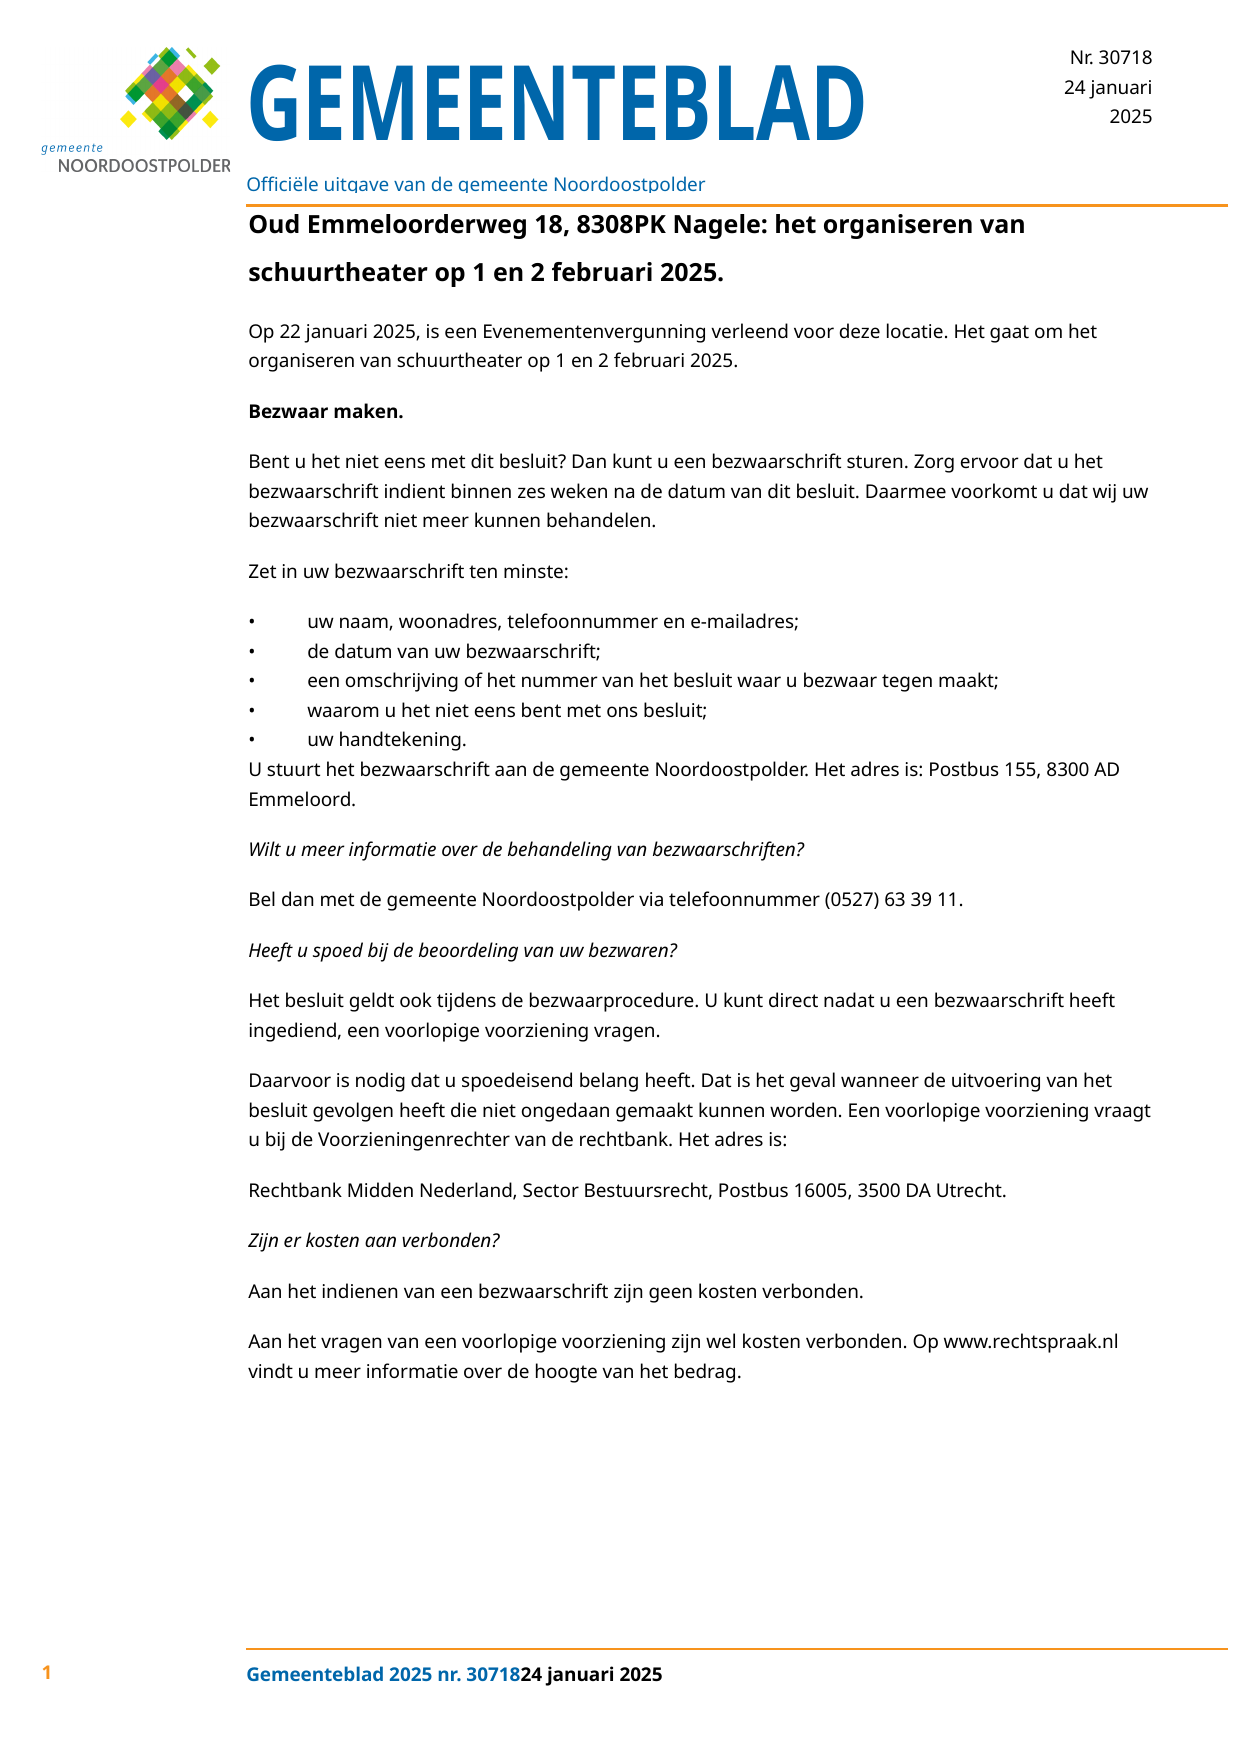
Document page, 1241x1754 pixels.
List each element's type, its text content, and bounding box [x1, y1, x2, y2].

text Zet in uw bezwaarschrift ten minste: [248, 558, 1152, 584]
text Zijn er kosten aan verbonden? [248, 1227, 1152, 1253]
text Heeft u spoed bij de beoordeling van uw bezwaren? [248, 937, 1152, 963]
text Het besluit geldt ook tijdens de bezwaarprocedure. U kunt direct nadat u een bezwaarschrift heeft ingediend, een voorlopige voorziening vragen. [248, 987, 1152, 1043]
text U stuurt het bezwaarschrift aan de gemeente Noordoostpolder. Het adres is: Postbus 155, 8300 AD Emmeloord. [248, 756, 1152, 812]
text Op 22 januari 2025, is een Evenementenvergunning verleend voor deze locatie. Het gaat om het organiseren van schuurtheater op 1 en 2 februari 2025. [248, 318, 1152, 373]
text Rechtbank Midden Nederland, Sector Bestuursrecht, Postbus 16005, 3500 DA Utrecht. [248, 1177, 1152, 1203]
text Bent u het niet eens met dit besluit? Dan kunt u een bezwaarschrift sturen. Zorg ervoor dat u het bezwaarschrift indient binnen zes weken na de datum van dit besluit. Daarmee voorkomt u dat wij uw bezwaarschrift niet meer kunnen behandelen. [248, 448, 1152, 533]
text Aan het indienen van een bezwaarschrift zijn geen kosten verbonden. [248, 1278, 1152, 1304]
list uw naam, woonadres, telefoonnummer en e-mailadres; [248, 608, 1152, 634]
text Oud Emmeloorderweg 18, 8308PK Nagele: het organiseren van schuurtheater op 1 en 2 februari 2025. [248, 207, 1152, 288]
text Bezwaar maken. [248, 398, 1152, 424]
text Bel dan met de gemeente Noordoostpolder via telefoonnummer (0527) 63 39 11. [248, 887, 1152, 912]
list waarom u het niet eens bent met ons besluit; [248, 697, 1152, 723]
list de datum van uw bezwaarschrift; [248, 638, 1152, 664]
text Aan het vragen van een voorlopige voorziening zijn wel kosten verbonden. Op www.rechtspraak.nl vindt u meer informatie over de hoogte van het bedrag. [248, 1328, 1152, 1384]
text Daarvoor is nodig dat u spoedeisend belang heeft. Dat is het geval wanneer de uitvoering van het besluit gevolgen heeft die niet ongedaan gemaakt kunnen worden. Een voorlopige voorziening vraagt u bij de Voorzieningenrechter van de rechtbank. Het adres is: [248, 1067, 1152, 1152]
list een omschrijving of het nummer van het besluit waar u bezwaar tegen maakt; [248, 667, 1152, 693]
text Wilt u meer informatie over de behandeling van bezwaarschriften? [248, 836, 1152, 862]
picture [41, 47, 231, 172]
list uw handtekening. [248, 727, 1152, 752]
